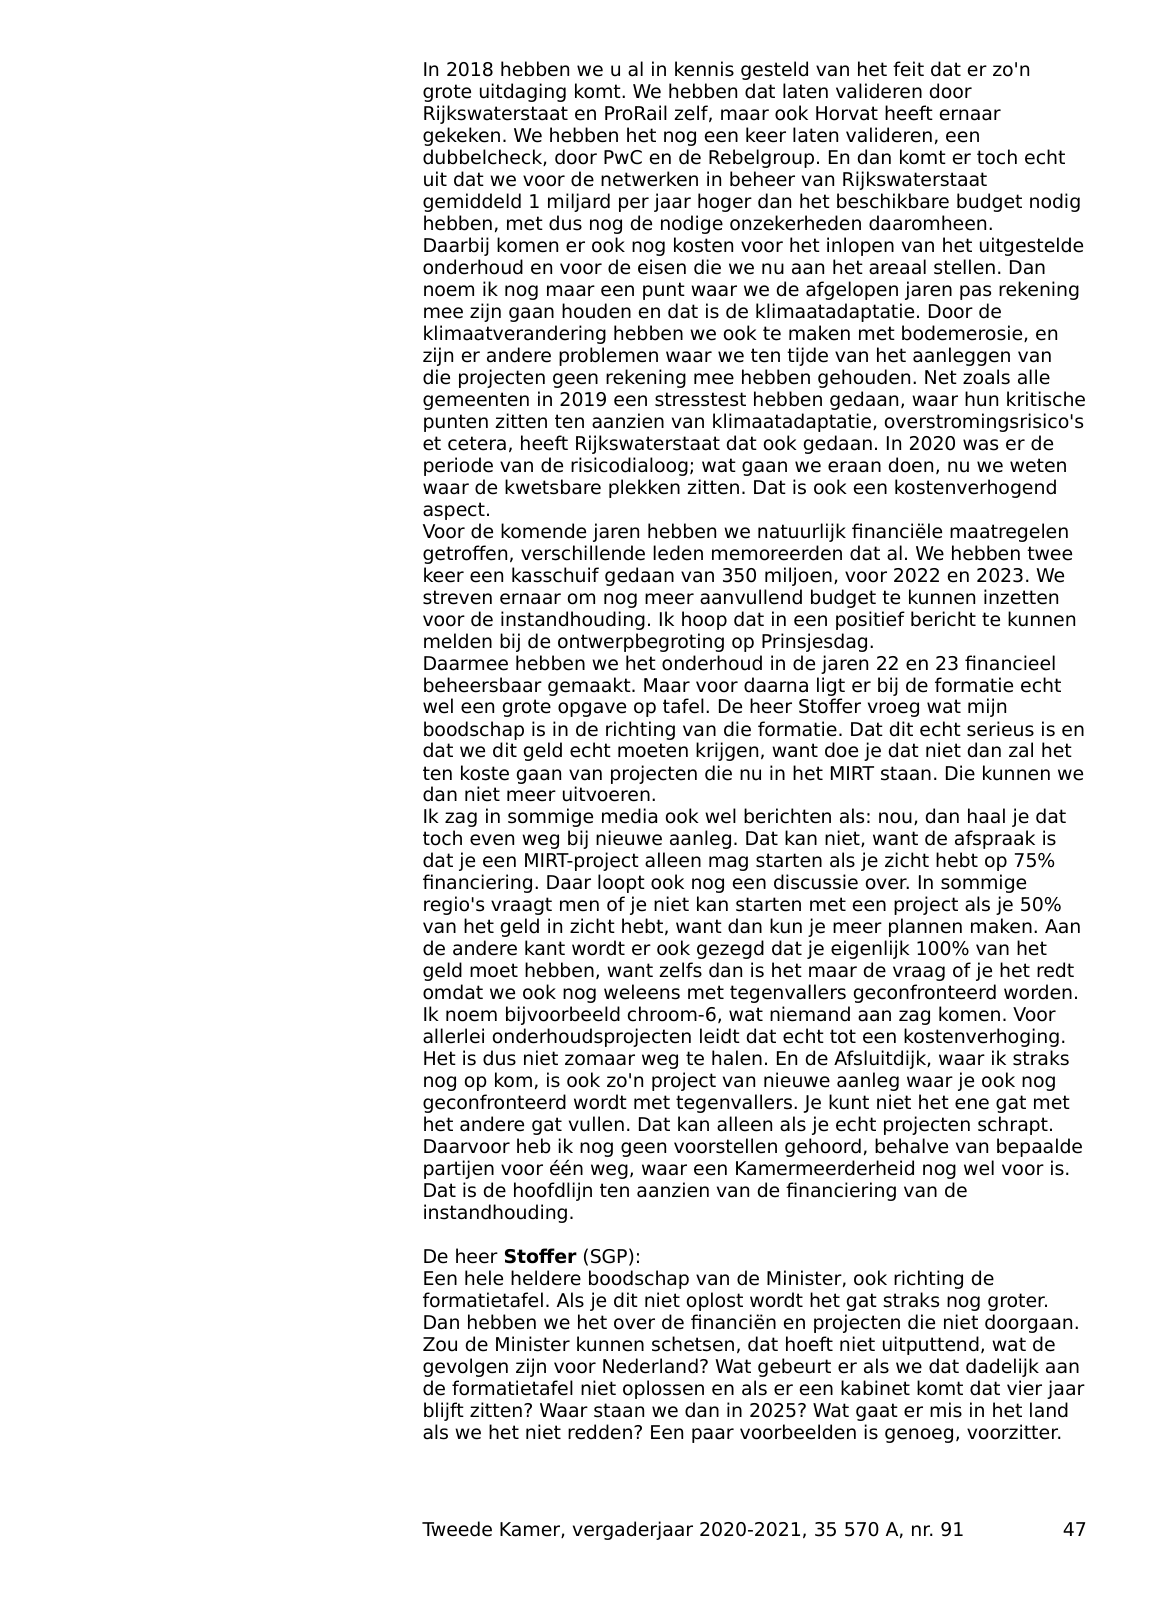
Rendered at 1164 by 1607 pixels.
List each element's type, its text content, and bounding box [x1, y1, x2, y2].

text Daarmee hebben we het onderhoud in de jaren 22 en 23 financieel beheersbaar gemaakt. Maar voor daarna ligt er bij de formatie echt wel een grote opgave op tafel. De heer Stoffer vroeg wat mijn boodschap is in de richting van die formatie. Dat dit echt serieus is en dat we dit geld echt moeten krijgen, want doe je dat niet dan zal het ten koste gaan van projecten die nu in het MIRT staan. Die kunnen we dan niet meer uitvoeren. [422, 652, 1087, 806]
text In 2018 hebben we u al in kennis gesteld van het feit dat er zo'n grote uitdaging komt. We hebben dat laten valideren door Rijkswaterstaat en ProRail zelf, maar ook Horvat heeft ernaar gekeken. We hebben het nog een keer laten valideren, een dubbelcheck, door PwC en de Rebelgroup. En dan komt er toch echt uit dat we voor de netwerken in beheer van Rijkswaterstaat gemiddeld 1 miljard per jaar hoger dan het beschikbare budget nodig hebben, met dus nog de nodige onzekerheden daaromheen. [422, 59, 1087, 235]
text De heer Stoffer (SGP): [422, 1246, 1087, 1268]
text Daarbij komen er ook nog kosten voor het inlopen van het uitgestelde onderhoud en voor de eisen die we nu aan het areaal stellen. Dan noem ik nog maar een punt waar we de afgelopen jaren pas rekening mee zijn gaan houden en dat is de klimaatadaptatie. Door de klimaatverandering hebben we ook te maken met bodemerosie, en zijn er andere problemen waar we ten tijde van het aanleggen van die projecten geen rekening mee hebben gehouden. Net zoals alle gemeenten in 2019 een stresstest hebben gedaan, waar hun kritische punten zitten ten aanzien van klimaatadaptatie, overstromingsrisico's et cetera, heeft Rijkswaterstaat dat ook gedaan. In 2020 was er de periode van de risicodialoog; wat gaan we eraan doen, nu we weten waar de kwetsbare plekken zitten. Dat is ook een kostenverhogend aspect. [422, 235, 1087, 521]
text Een hele heldere boodschap van de Minister, ook richting de formatietafel. Als je dit niet oplost wordt het gat straks nog groter. Dan hebben we het over de financiën en projecten die niet doorgaan. Zou de Minister kunnen schetsen, dat hoeft niet uitputtend, wat de gevolgen zijn voor Nederland? Wat gebeurt er als we dat dadelijk aan de formatietafel niet oplossen en als er een kabinet komt dat vier jaar blijft zitten? Waar staan we dan in 2025? Wat gaat er mis in het land als we het niet redden? Een paar voorbeelden is genoeg, voorzitter. [422, 1268, 1087, 1444]
text Ik zag in sommige media ook wel berichten als: nou, dan haal je dat toch even weg bij nieuwe aanleg. Dat kan niet, want de afspraak is dat je een MIRT-project alleen mag starten als je zicht hebt op 75% financiering. Daar loopt ook nog een discussie over. In sommige regio's vraagt men of je niet kan starten met een project als je 50% van het geld in zicht hebt, want dan kun je meer plannen maken. Aan de andere kant wordt er ook gezegd dat je eigenlijk 100% van het geld moet hebben, want zelfs dan is het maar de vraag of je het redt omdat we ook nog weleens met tegenvallers geconfronteerd worden. Ik noem bijvoorbeeld chroom-6, wat niemand aan zag komen. Voor allerlei onderhoudsprojecten leidt dat echt tot een kostenverhoging. Het is dus niet zomaar weg te halen. En de Afsluitdijk, waar ik straks nog op kom, is ook zo'n project van nieuwe aanleg waar je ook nog geconfronteerd wordt met tegenvallers. Je kunt niet het ene gat met het andere gat vullen. Dat kan alleen als je echt projecten schrapt. Daarvoor heb ik nog geen voorstellen gehoord, behalve van bepaalde partijen voor één weg, waar een Kamermeerderheid nog wel voor is. Dat is de hoofdlijn ten aanzien van de financiering van de instandhouding. [422, 806, 1087, 1224]
text Voor de komende jaren hebben we natuurlijk financiële maatregelen getroffen, verschillende leden memoreerden dat al. We hebben twee keer een kasschuif gedaan van 350 miljoen, voor 2022 en 2023. We streven ernaar om nog meer aanvullend budget te kunnen inzetten voor de instandhouding. Ik hoop dat in een positief bericht te kunnen melden bij de ontwerpbegroting op Prinsjesdag. [422, 521, 1087, 652]
